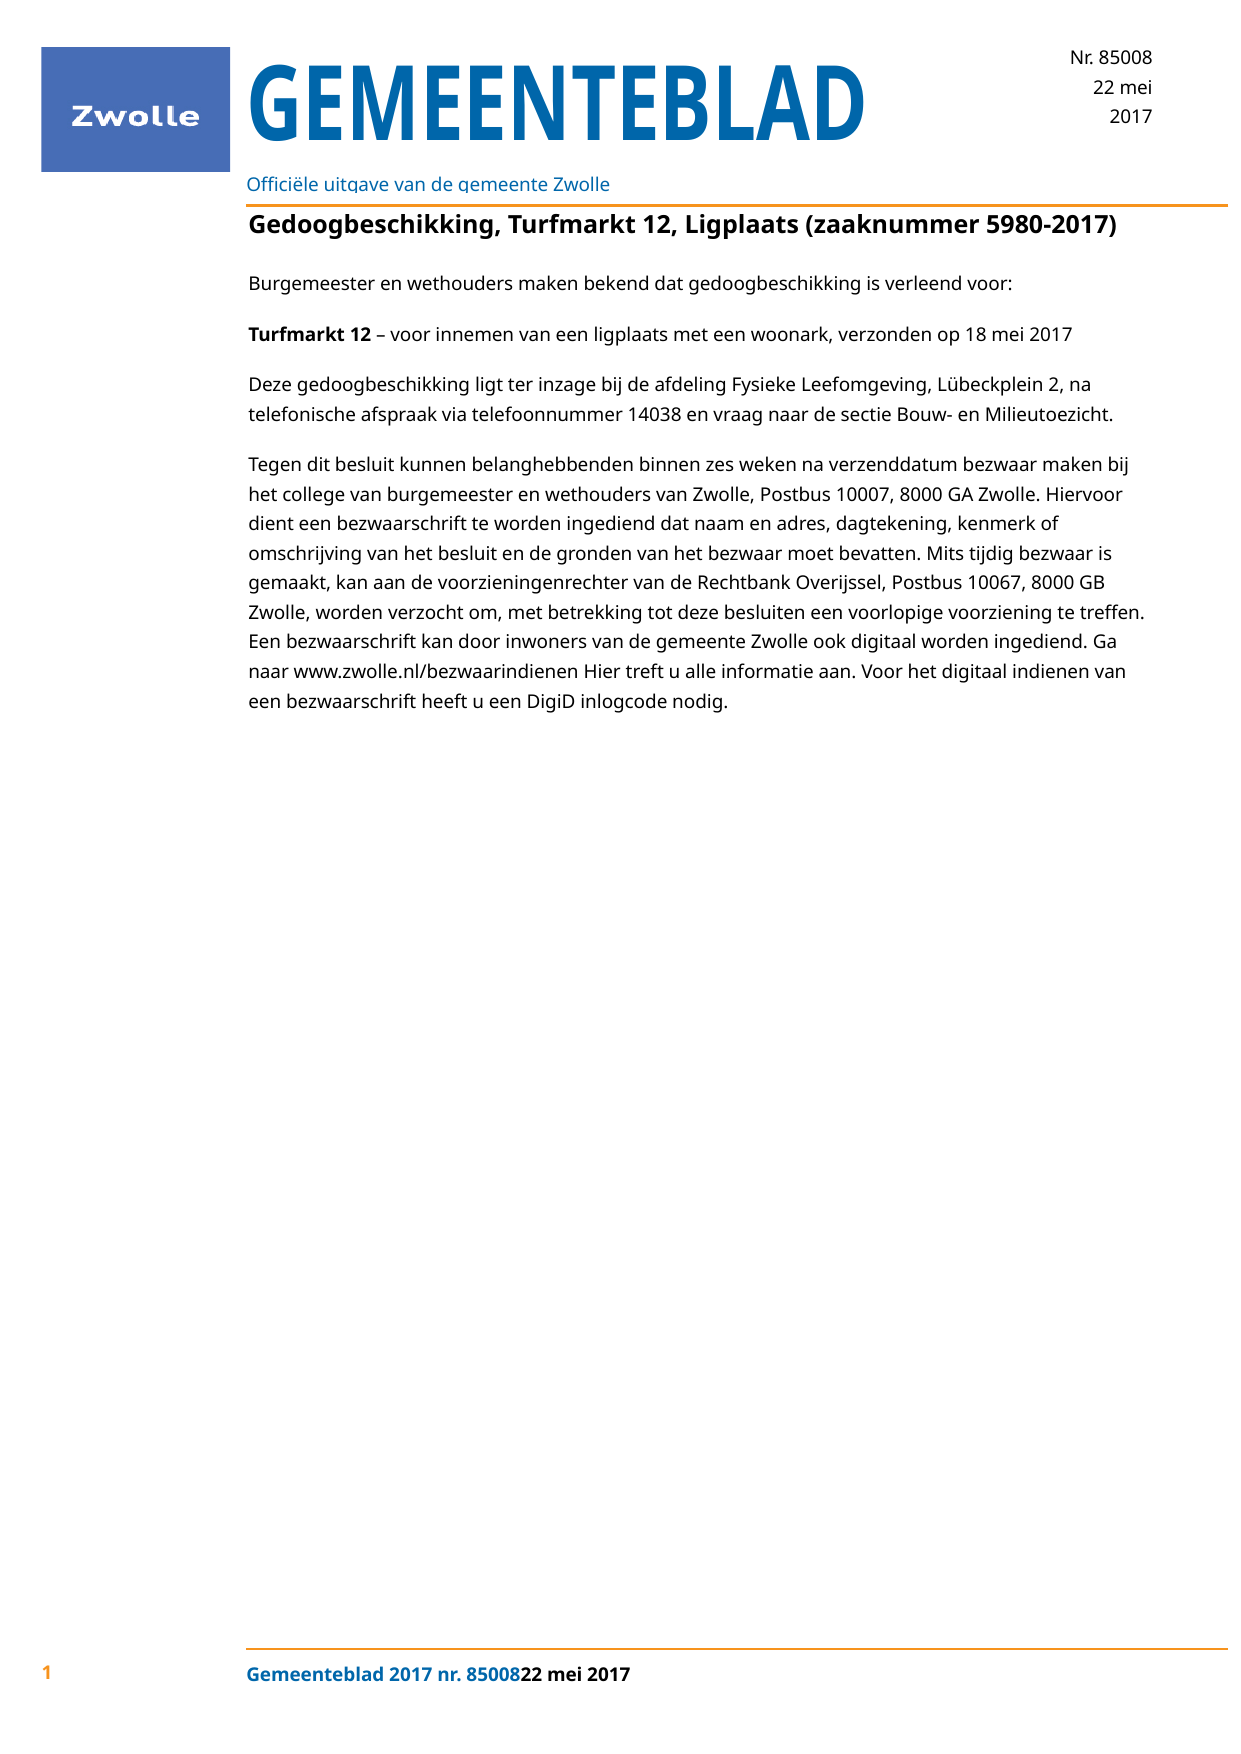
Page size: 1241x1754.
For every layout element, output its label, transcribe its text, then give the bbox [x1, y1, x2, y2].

text Turfmarkt 12 – voor innemen van een ligplaats met een woonark, verzonden op 18 mei 2017 [248, 321, 1152, 346]
text Tegen dit besluit kunnen belanghebbenden binnen zes weken na verzenddatum bezwaar maken bij het college van burgemeester en wethouders van Zwolle, Postbus 10007, 8000 GA Zwolle. Hiervoor dient een bezwaarschrift te worden ingediend dat naam en adres, dagtekening, kenmerk of omschrijving van het besluit en de gronden van het bezwaar moet bevatten. Mits tijdig bezwaar is gemaakt, kan aan de voorzieningenrechter van de Rechtbank Overijssel, Postbus 10067, 8000 GB Zwolle, worden verzocht om, met betrekking tot deze besluiten een voorlopige voorziening te treffen. Een bezwaarschrift kan door inwoners van de gemeente Zwolle ook digitaal worden ingediend. Ga naar www.zwolle.nl/bezwaarindienen Hier treft u alle informatie aan. Voor het digitaal indienen van een bezwaarschrift heeft u een DigiD inlogcode nodig. [248, 451, 1152, 713]
text Deze gedoogbeschikking ligt ter inzage bij de afdeling Fysieke Leefomgeving, Lübeckplein 2, na telefonische afspraak via telefoonnummer 14038 en vraag naar de sectie Bouw- en Milieutoezicht. [248, 371, 1152, 426]
text Gedoogbeschikking, Turfmarkt 12, Ligplaats (zaaknummer 5980-2017) [248, 207, 1152, 241]
picture [41, 47, 231, 172]
text Burgemeester en wethouders maken bekend dat gedoogbeschikking is verleend voor: [248, 270, 1152, 296]
